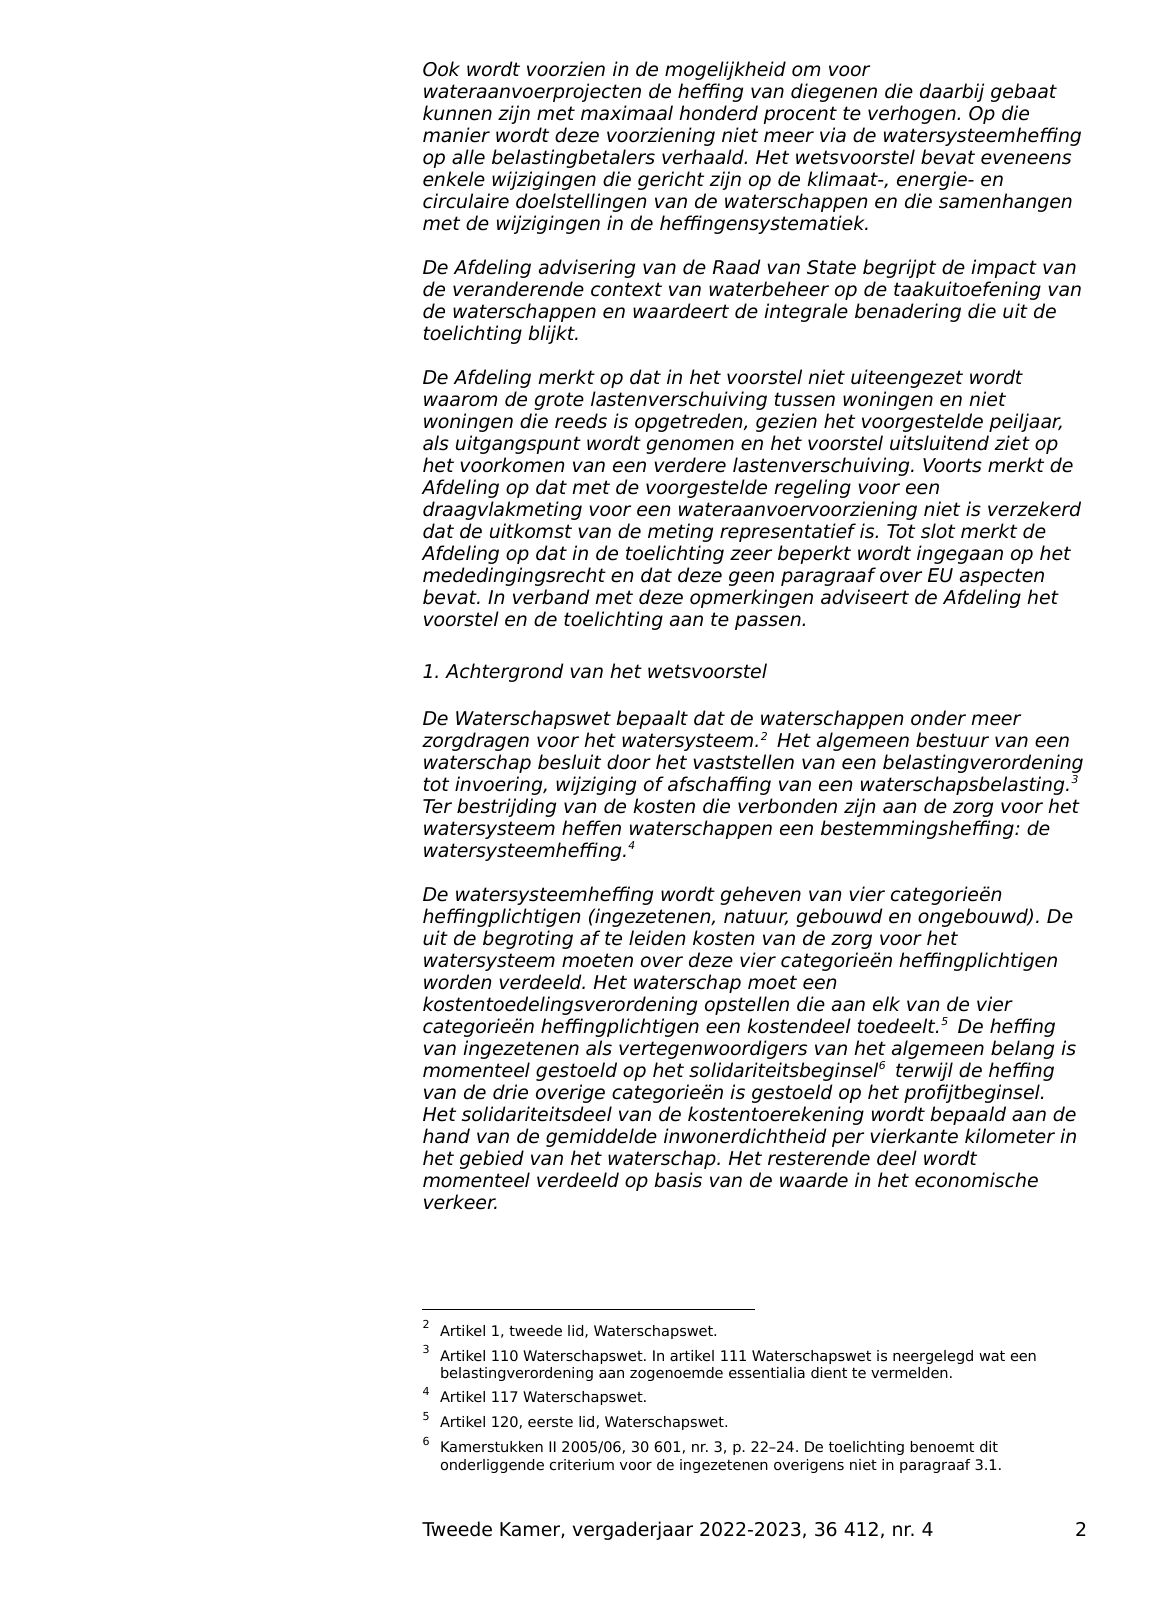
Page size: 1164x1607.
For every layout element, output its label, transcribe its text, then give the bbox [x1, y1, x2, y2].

text Artikel 110 Waterschapswet. In artikel 111 Waterschapswet is neergelegd wat een belastingverordening aan zogenoemde essentialia dient te vermelden. [422, 1343, 1087, 1382]
subtitle 1. Achtergrond van het wetsvoorstel [422, 661, 1087, 683]
text Kamerstukken II 2005/06, 30 601, nr. 3, p. 22–24. De toelichting benoemt dit onderliggende criterium voor de ingezetenen overigens niet in paragraaf 3.1. [422, 1435, 1087, 1474]
text Artikel 1, tweede lid, Waterschapswet. [422, 1318, 1087, 1341]
text De Waterschapswet bepaalt dat de waterschappen onder meer zorgdragen voor het watersysteem. Het algemeen bestuur van een waterschap besluit door het vaststellen van een belastingverordening tot invoering, wijziging of afschaffing van een waterschapsbelasting. Ter bestrijding van de kosten die verbonden zijn aan de zorg voor het watersysteem heffen waterschappen een bestemmingsheffing: de watersysteemheffing. [422, 708, 1087, 862]
text Ook wordt voorzien in de mogelijkheid om voor wateraanvoerprojecten de heffing van diegenen die daarbij gebaat kunnen zijn met maximaal honderd procent te verhogen. Op die manier wordt deze voorziening niet meer via de watersysteemheffing op alle belastingbetalers verhaald. Het wetsvoorstel bevat eveneens enkele wijzigingen die gericht zijn op de klimaat-, energie- en circulaire doelstellingen van de waterschappen en die samenhangen met de wijzigingen in de heffingensystematiek. [422, 59, 1087, 235]
text De Afdeling advisering van de Raad van State begrijpt de impact van de veranderende context van waterbeheer op de taakuitoefening van de waterschappen en waardeert de integrale benadering die uit de toelichting blijkt. [422, 257, 1087, 345]
text Artikel 120, eerste lid, Waterschapswet. [422, 1410, 1087, 1432]
text Artikel 117 Waterschapswet. [422, 1385, 1087, 1407]
text De Afdeling merkt op dat in het voorstel niet uiteengezet wordt waarom de grote lastenverschuiving tussen woningen en niet woningen die reeds is opgetreden, gezien het voorgestelde peiljaar, als uitgangspunt wordt genomen en het voorstel uitsluitend ziet op het voorkomen van een verdere lastenverschuiving. Voorts merkt de Afdeling op dat met de voorgestelde regeling voor een draagvlakmeting voor een wateraanvoervoorziening niet is verzekerd dat de uitkomst van de meting representatief is. Tot slot merkt de Afdeling op dat in de toelichting zeer beperkt wordt ingegaan op het mededingingsrecht en dat deze geen paragraaf over EU aspecten bevat. In verband met deze opmerkingen adviseert de Afdeling het voorstel en de toelichting aan te passen. [422, 367, 1087, 631]
text De watersysteemheffing wordt geheven van vier categorieën heffingplichtigen (ingezetenen, natuur, gebouwd en ongebouwd). De uit de begroting af te leiden kosten van de zorg voor het watersysteem moeten over deze vier categorieën heffingplichtigen worden verdeeld. Het waterschap moet een kostentoedelingsverordening opstellen die aan elk van de vier categorieën heffingplichtigen een kostendeel toedeelt. De heffing van ingezetenen als vertegenwoordigers van het algemeen belang is momenteel gestoeld op het solidariteitsbeginsel terwijl de heffing van de drie overige categorieën is gestoeld op het profijtbeginsel. Het solidariteitsdeel van de kostentoerekening wordt bepaald aan de hand van de gemiddelde inwonerdichtheid per vierkante kilometer in het gebied van het waterschap. Het resterende deel wordt momenteel verdeeld op basis van de waarde in het economische verkeer. [422, 884, 1087, 1214]
